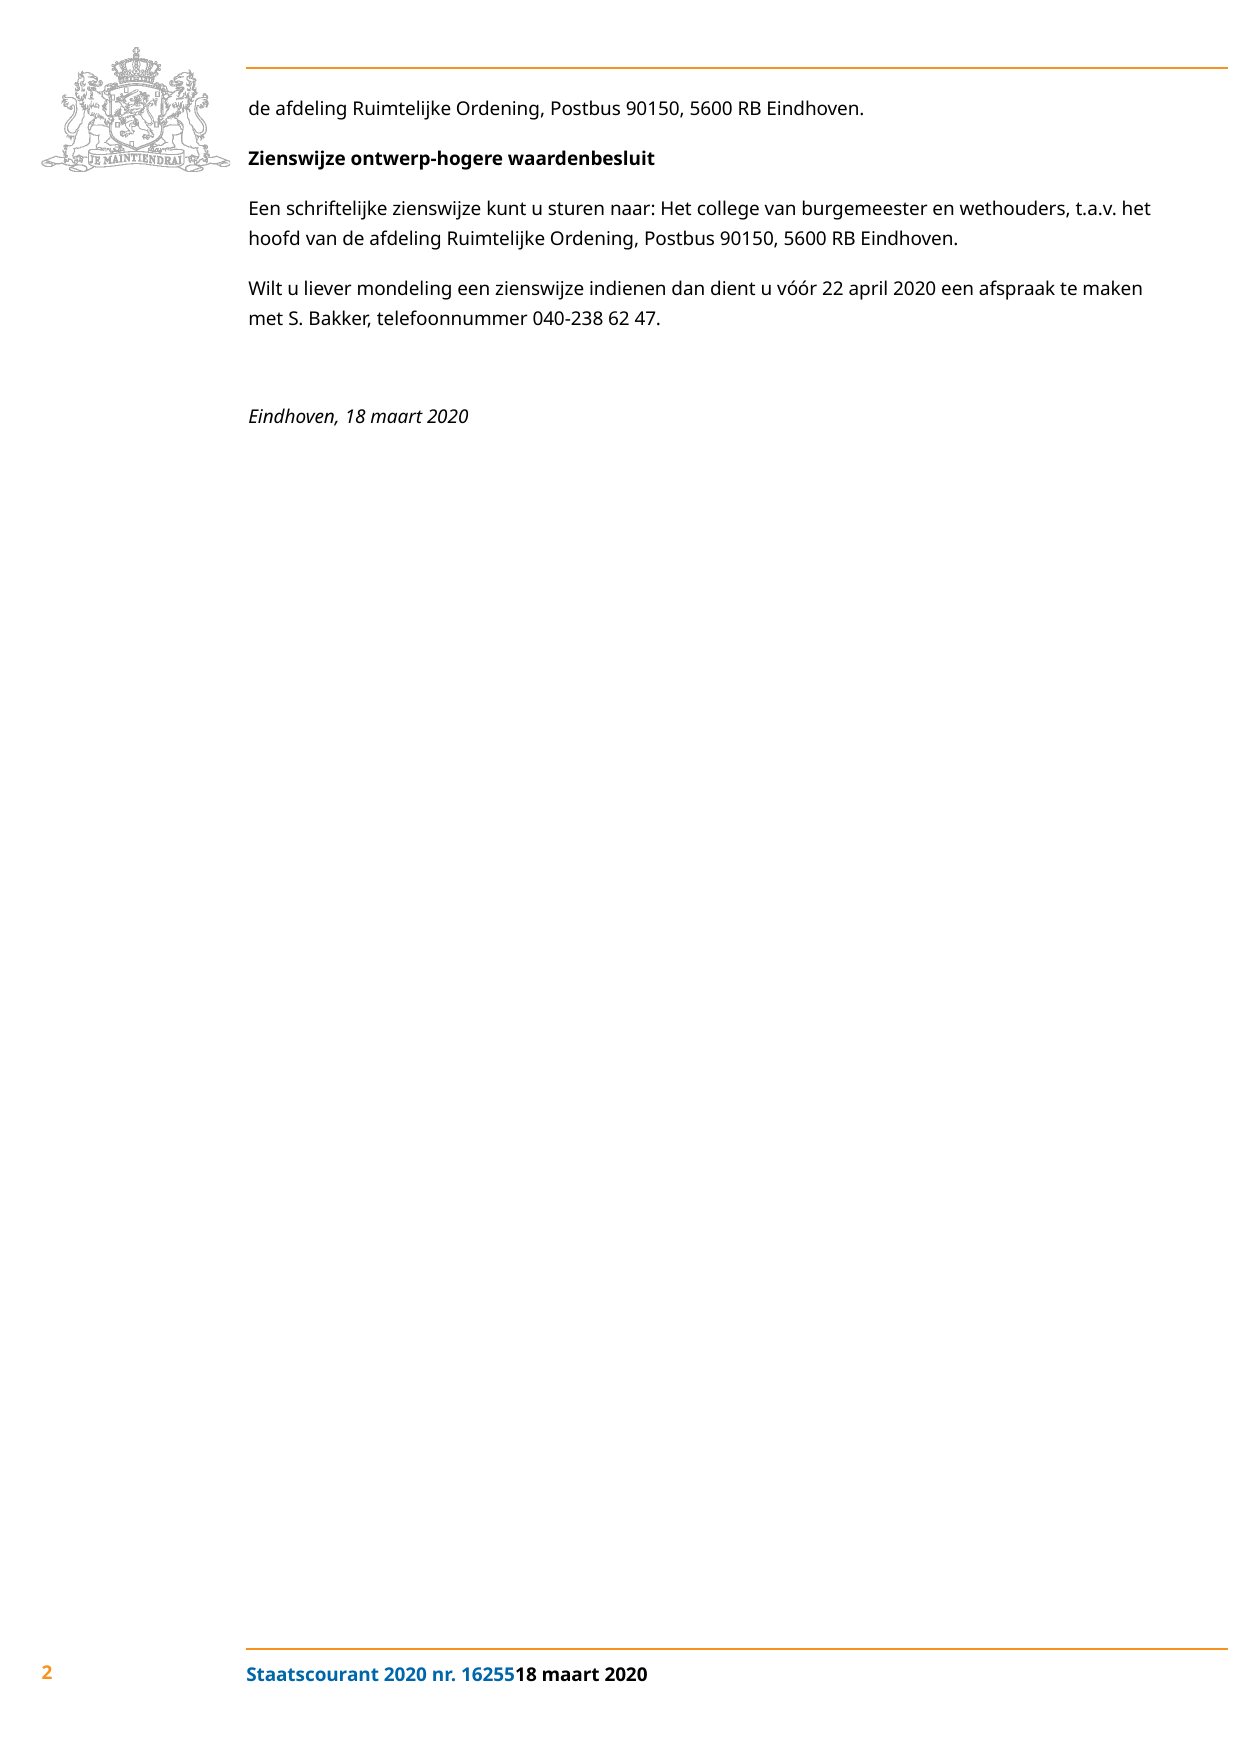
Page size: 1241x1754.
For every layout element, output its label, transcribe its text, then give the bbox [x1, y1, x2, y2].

text Eindhoven, 18 maart 2020 [248, 403, 1152, 429]
text Zienswijze ontwerp-hogere waardenbesluit [248, 145, 1152, 171]
picture [41, 47, 231, 172]
text de afdeling Ruimtelijke Ordening, Postbus 90150, 5600 RB Eindhoven. [248, 95, 1152, 121]
text Wilt u liever mondeling een zienswijze indienen dan dient u vóór 22 april 2020 een afspraak te maken met S. Bakker, telefoonnummer 040-238 62 47. [248, 276, 1152, 331]
text Een schriftelijke zienswijze kunt u sturen naar: Het college van burgemeester en wethouders, t.a.v. het hoofd van de afdeling Ruimtelijke Ordening, Postbus 90150, 5600 RB Eindhoven. [248, 196, 1152, 251]
